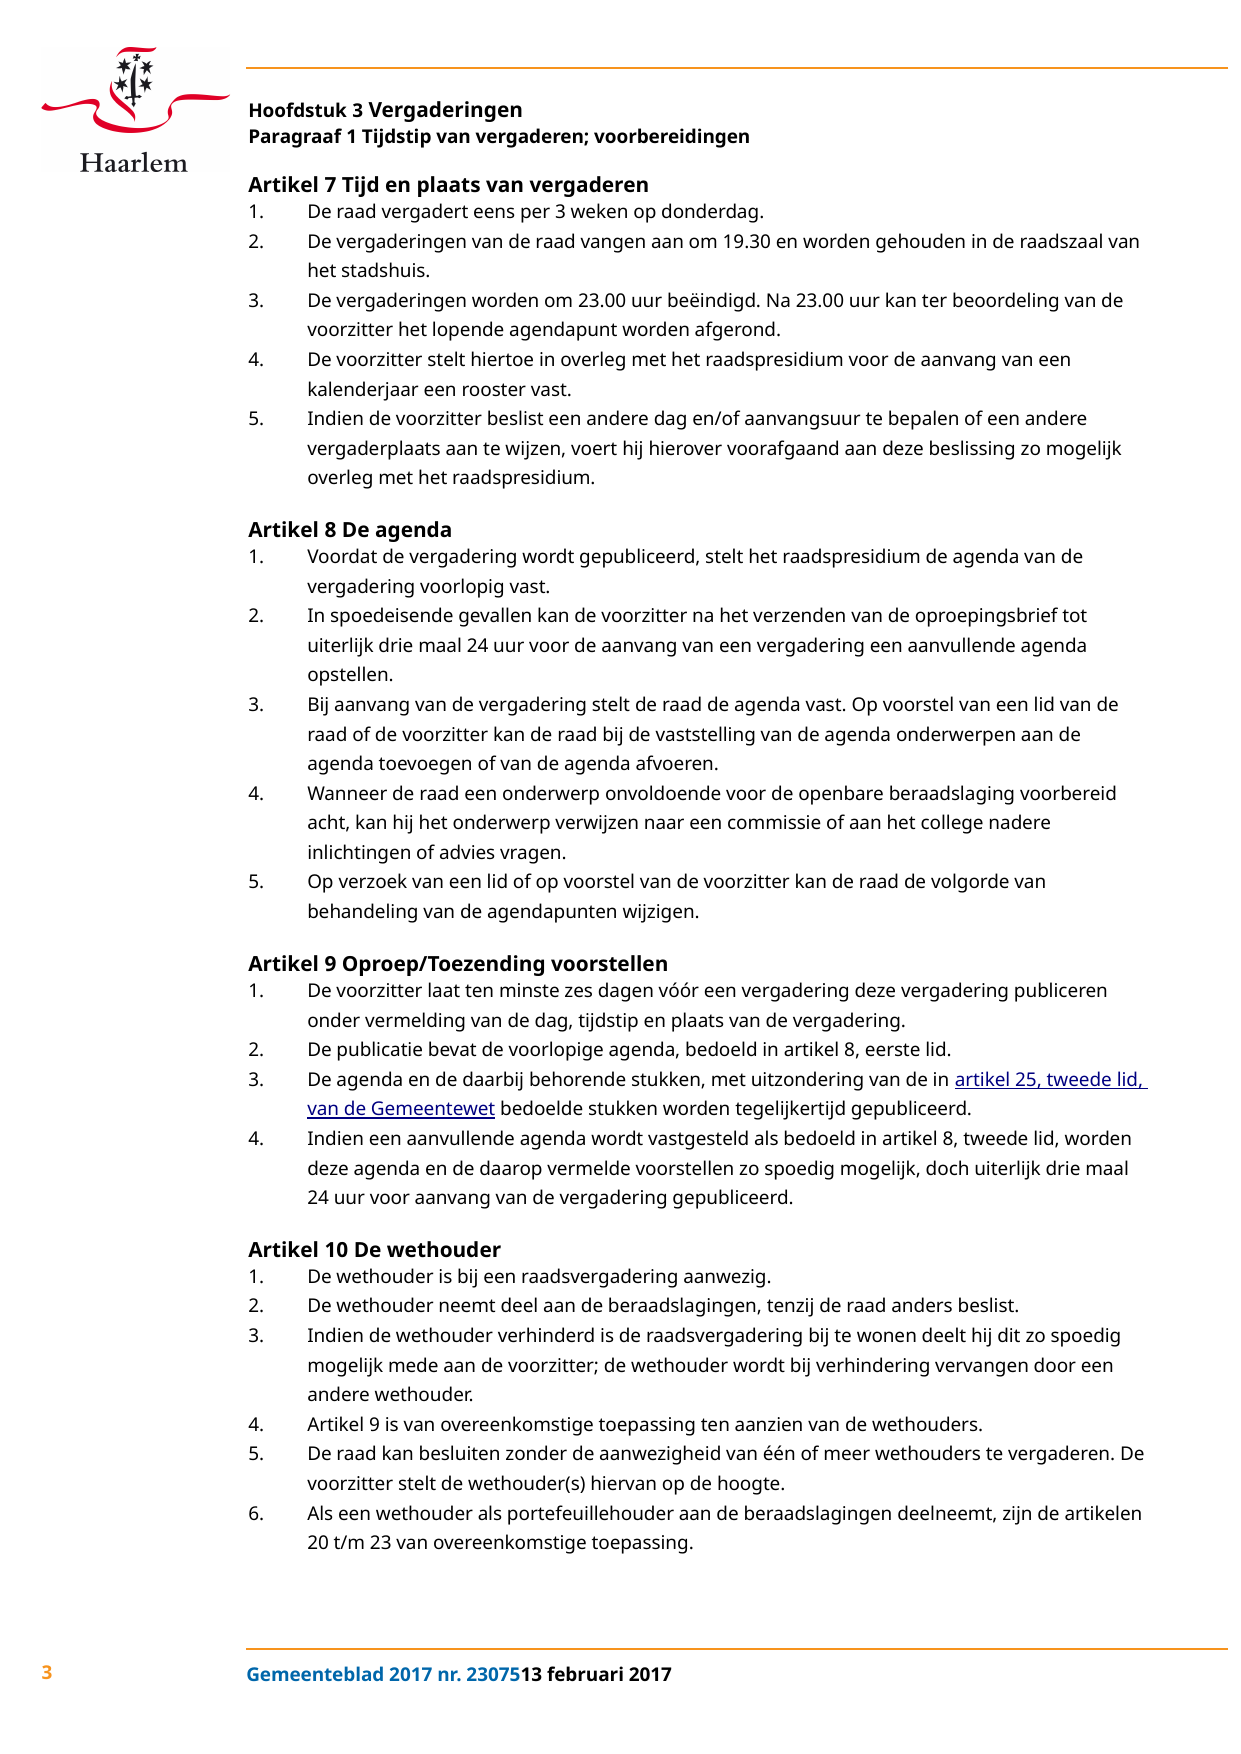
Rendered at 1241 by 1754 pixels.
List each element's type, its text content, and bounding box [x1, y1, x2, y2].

list Voordat de vergadering wordt gepubliceerd, stelt het raadspresidium de agenda van de vergadering voorlopig vast. [248, 543, 1152, 599]
list De vergaderingen van de raad vangen aan om 19.30 en worden gehouden in de raadszaal van het stadshuis. [248, 228, 1152, 283]
list De raad kan besluiten zonder de aanwezigheid van één of meer wethouders te vergaderen. De voorzitter stelt de wethouder(s) hiervan op de hoogte. [248, 1441, 1152, 1496]
list Indien de voorzitter beslist een andere dag en/of aanvangsuur te bepalen of een andere vergaderplaats aan te wijzen, voert hij hierover voorafgaand aan deze beslissing zo mogelijk overleg met het raadspresidium. [248, 405, 1152, 490]
list Bij aanvang van de vergadering stelt de raad de agenda vast. Op voorstel van een lid van de raad of de voorzitter kan de raad bij de vaststelling van de agenda onderwerpen aan de agenda toevoegen of van de agenda afvoeren. [248, 691, 1152, 776]
list In spoedeisende gevallen kan de voorzitter na het verzenden van de oproepingsbrief tot uiterlijk drie maal 24 uur voor de aanvang van een vergadering een aanvullende agenda opstellen. [248, 602, 1152, 687]
list De wethouder is bij een raadsvergadering aanwezig. [248, 1263, 1152, 1289]
text Hoofdstuk 3 Vergaderingen [248, 95, 1152, 123]
text Artikel 7 Tijd en plaats van vergaderen [248, 170, 1152, 198]
list Indien de wethouder verhinderd is de raadsvergadering bij te wonen deelt hij dit zo spoedig mogelijk mede aan de voorzitter; de wethouder wordt bij verhindering vervangen door een andere wethouder. [248, 1322, 1152, 1407]
picture [41, 47, 231, 172]
text Paragraaf 1 Tijdstip van vergaderen; voorbereidingen [248, 123, 1152, 149]
text Artikel 10 De wethouder [248, 1235, 1152, 1263]
text Artikel 8 De agenda [248, 515, 1152, 543]
list De publicatie bevat de voorlopige agenda, bedoeld in artikel 8, eerste lid. [248, 1036, 1152, 1062]
list De voorzitter stelt hiertoe in overleg met het raadspresidium voor de aanvang van een kalenderjaar een rooster vast. [248, 346, 1152, 401]
list Indien een aanvullende agenda wordt vastgesteld als bedoeld in artikel 8, tweede lid, worden deze agenda en de daarop vermelde voorstellen zo spoedig mogelijk, doch uiterlijk drie maal 24 uur voor aanvang van de vergadering gepubliceerd. [248, 1125, 1152, 1210]
list De raad vergadert eens per 3 weken op donderdag. [248, 198, 1152, 224]
list Wanneer de raad een onderwerp onvoldoende voor de openbare beraadslaging voorbereid acht, kan hij het onderwerp verwijzen naar een commissie of aan het college nadere inlichtingen of advies vragen. [248, 780, 1152, 865]
text Artikel 9 Oproep/Toezending voorstellen [248, 949, 1152, 977]
list De wethouder neemt deel aan de beraadslagingen, tenzij de raad anders beslist. [248, 1293, 1152, 1318]
list De agenda en de daarbij behorende stukken, met uitzondering van de in artikel 25, tweede lid, van de Gemeentewet bedoelde stukken worden tegelijkertijd gepubliceerd. [248, 1066, 1152, 1121]
list De vergaderingen worden om 23.00 uur beëindigd. Na 23.00 uur kan ter beoordeling van de voorzitter het lopende agendapunt worden afgerond. [248, 287, 1152, 342]
list Op verzoek van een lid of op voorstel van de voorzitter kan de raad de volgorde van behandeling van de agendapunten wijzigen. [248, 869, 1152, 924]
list Artikel 9 is van overeenkomstige toepassing ten aanzien van de wethouders. [248, 1411, 1152, 1437]
list Als een wethouder als portefeuillehouder aan de beraadslagingen deelneemt, zijn de artikelen 20 t/m 23 van overeenkomstige toepassing. [248, 1500, 1152, 1555]
list De voorzitter laat ten minste zes dagen vóór een vergadering deze vergadering publiceren onder vermelding van de dag, tijdstip en plaats van de vergadering. [248, 977, 1152, 1032]
